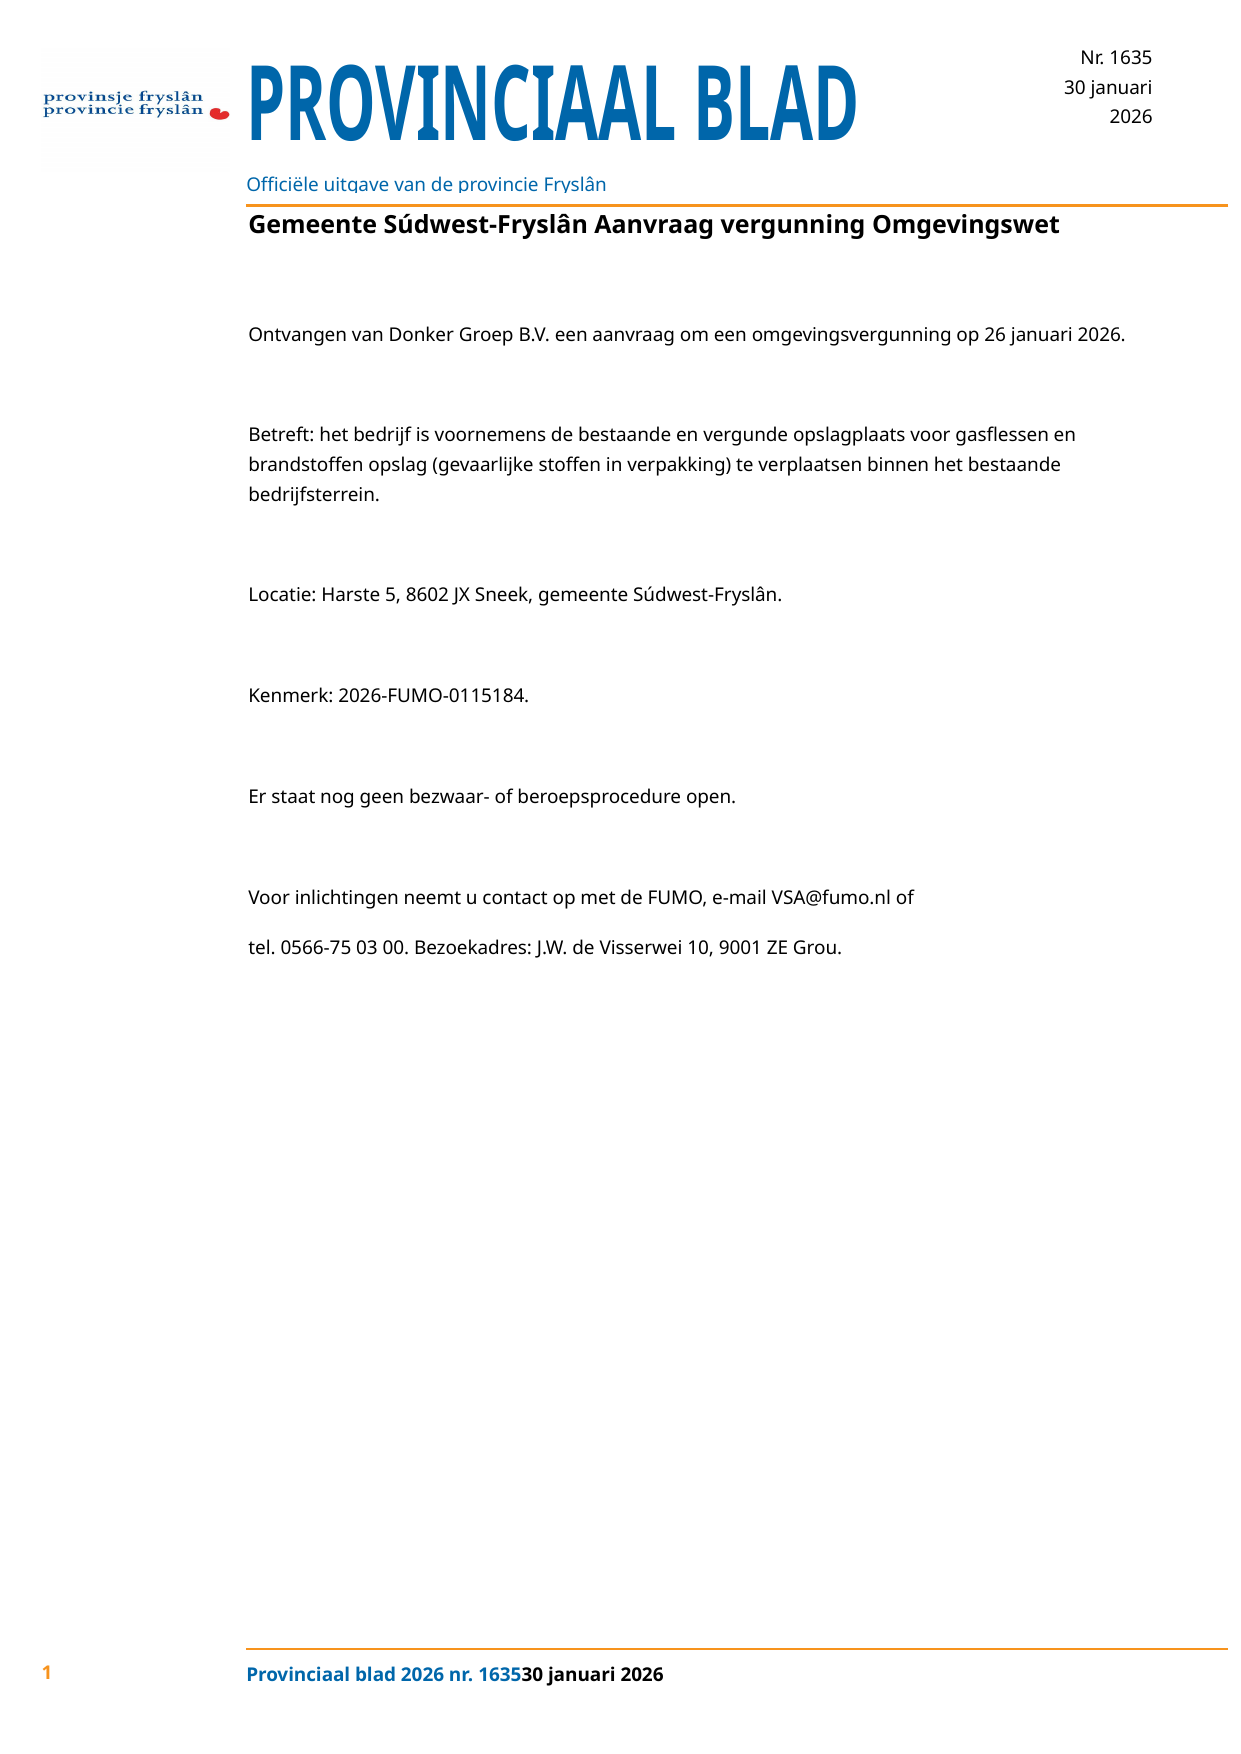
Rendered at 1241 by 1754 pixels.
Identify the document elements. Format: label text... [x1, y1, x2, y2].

text Kenmerk: 2026-FUMO-0115184. [248, 682, 1152, 708]
text Gemeente Súdwest-Fryslân Aanvraag vergunning Omgevingswet [248, 207, 1152, 241]
text tel. 0566-75 03 00. Bezoekadres: J.W. de Visserwei 10, 9001 ZE Grou. [248, 934, 1152, 960]
text Er staat nog geen bezwaar- of beroepsprocedure open. [248, 783, 1152, 809]
picture [41, 47, 231, 172]
text Ontvangen van Donker Groep B.V. een aanvraag om een omgevingsvergunning op 26 januari 2026. [248, 321, 1152, 346]
text Voor inlichtingen neemt u contact op met de FUMO, e-mail VSA@fumo.nl of [248, 884, 1152, 910]
text Locatie: Harste 5, 8602 JX Sneek, gemeente Súdwest-Fryslân. [248, 582, 1152, 607]
text Betreft: het bedrijf is voornemens de bestaande en vergunde opslagplaats voor gasflessen en brandstoffen opslag (gevaarlijke stoffen in verpakking) te verplaatsen binnen het bestaande bedrijfsterrein. [248, 422, 1152, 506]
